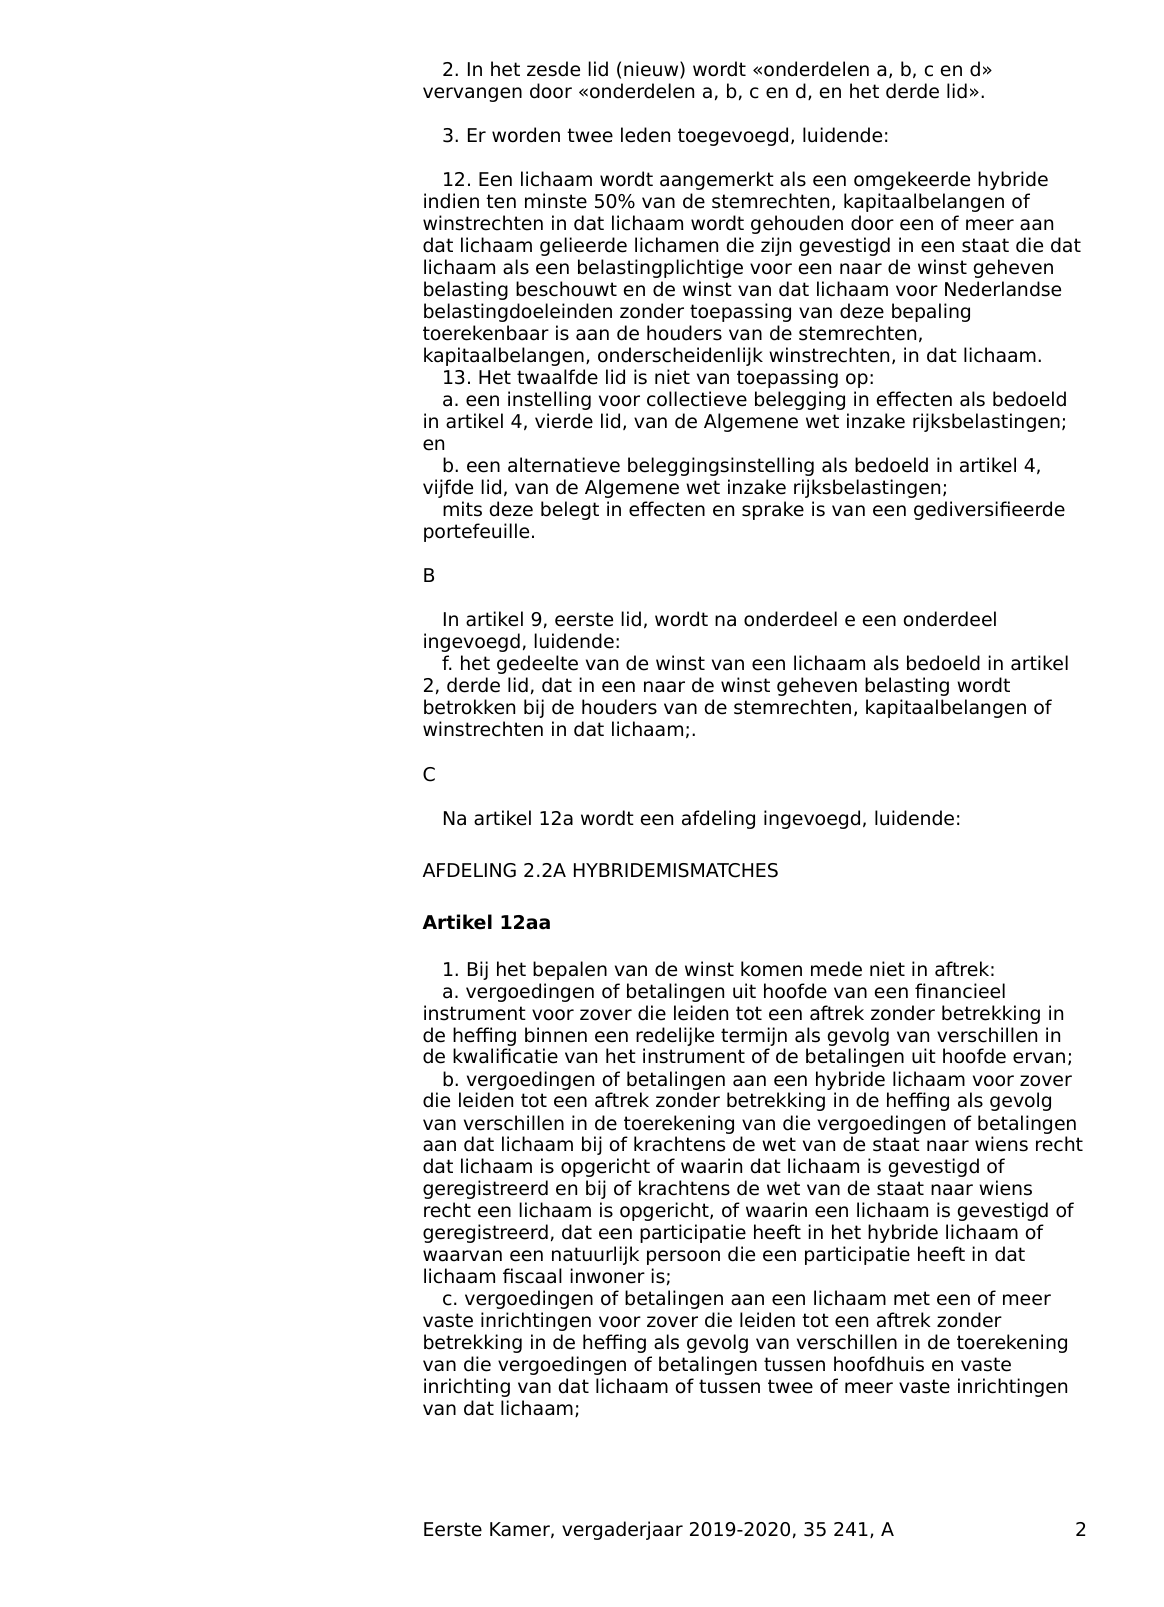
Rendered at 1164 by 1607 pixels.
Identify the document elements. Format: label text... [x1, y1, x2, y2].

text B [422, 565, 1087, 587]
text 13. Het twaalfde lid is niet van toepassing op: [422, 367, 1087, 389]
text b. vergoedingen of betalingen aan een hybride lichaam voor zover die leiden tot een aftrek zonder betrekking in de heffing als gevolg van verschillen in de toerekening van die vergoedingen of betalingen aan dat lichaam bij of krachtens de wet van de staat naar wiens recht dat lichaam is opgericht of waarin dat lichaam is gevestigd of geregistreerd en bij of krachtens de wet van de staat naar wiens recht een lichaam is opgericht, of waarin een lichaam is gevestigd of geregistreerd, dat een participatie heeft in het hybride lichaam of waarvan een natuurlijk persoon die een participatie heeft in dat lichaam fiscaal inwoner is; [422, 1068, 1087, 1288]
text 2. In het zesde lid (nieuw) wordt «onderdelen a, b, c en d» vervangen door «onderdelen a, b, c en d, en het derde lid». [422, 59, 1087, 103]
text a. een instelling voor collectieve belegging in effecten als bedoeld in artikel 4, vierde lid, van de Algemene wet inzake rijksbelastingen; en [422, 389, 1087, 455]
subtitle Artikel 12aa [422, 912, 1087, 933]
text Na artikel 12a wordt een afdeling ingevoegd, luidende: [422, 808, 1087, 829]
text 12. Een lichaam wordt aangemerkt als een omgekeerde hybride indien ten minste 50% van de stemrechten, kapitaalbelangen of winstrechten in dat lichaam wordt gehouden door een of meer aan dat lichaam gelieerde lichamen die zijn gevestigd in een staat die dat lichaam als een belastingplichtige voor een naar de winst geheven belasting beschouwt en de winst van dat lichaam voor Nederlandse belastingdoeleinden zonder toepassing van deze bepaling toerekenbaar is aan de houders van de stemrechten, kapitaalbelangen, onderscheidenlijk winstrechten, in dat lichaam. [422, 169, 1087, 367]
text c. vergoedingen of betalingen aan een lichaam met een of meer vaste inrichtingen voor zover die leiden tot een aftrek zonder betrekking in de heffing als gevolg van verschillen in de toerekening van die vergoedingen of betalingen tussen hoofdhuis en vaste inrichting van dat lichaam of tussen twee of meer vaste inrichtingen van dat lichaam; [422, 1288, 1087, 1420]
text 1. Bij het bepalen van de winst komen mede niet in aftrek: [422, 958, 1087, 981]
subtitle AFDELING 2.2A HYBRIDEMISMATCHES [422, 859, 1087, 882]
text b. een alternatieve beleggingsinstelling als bedoeld in artikel 4, vijfde lid, van de Algemene wet inzake rijksbelastingen; [422, 455, 1087, 499]
text f. het gedeelte van de winst van een lichaam als bedoeld in artikel 2, derde lid, dat in een naar de winst geheven belasting wordt betrokken bij de houders van de stemrechten, kapitaalbelangen of winstrechten in dat lichaam;. [422, 653, 1087, 741]
text C [422, 763, 1087, 785]
text In artikel 9, eerste lid, wordt na onderdeel e een onderdeel ingevoegd, luidende: [422, 609, 1087, 653]
text a. vergoedingen of betalingen uit hoofde van een financieel instrument voor zover die leiden tot een aftrek zonder betrekking in de heffing binnen een redelijke termijn als gevolg van verschillen in de kwalificatie van het instrument of de betalingen uit hoofde ervan; [422, 981, 1087, 1068]
text 3. Er worden twee leden toegevoegd, luidende: [422, 125, 1087, 147]
text mits deze belegt in effecten en sprake is van een gediversifieerde portefeuille. [422, 499, 1087, 543]
